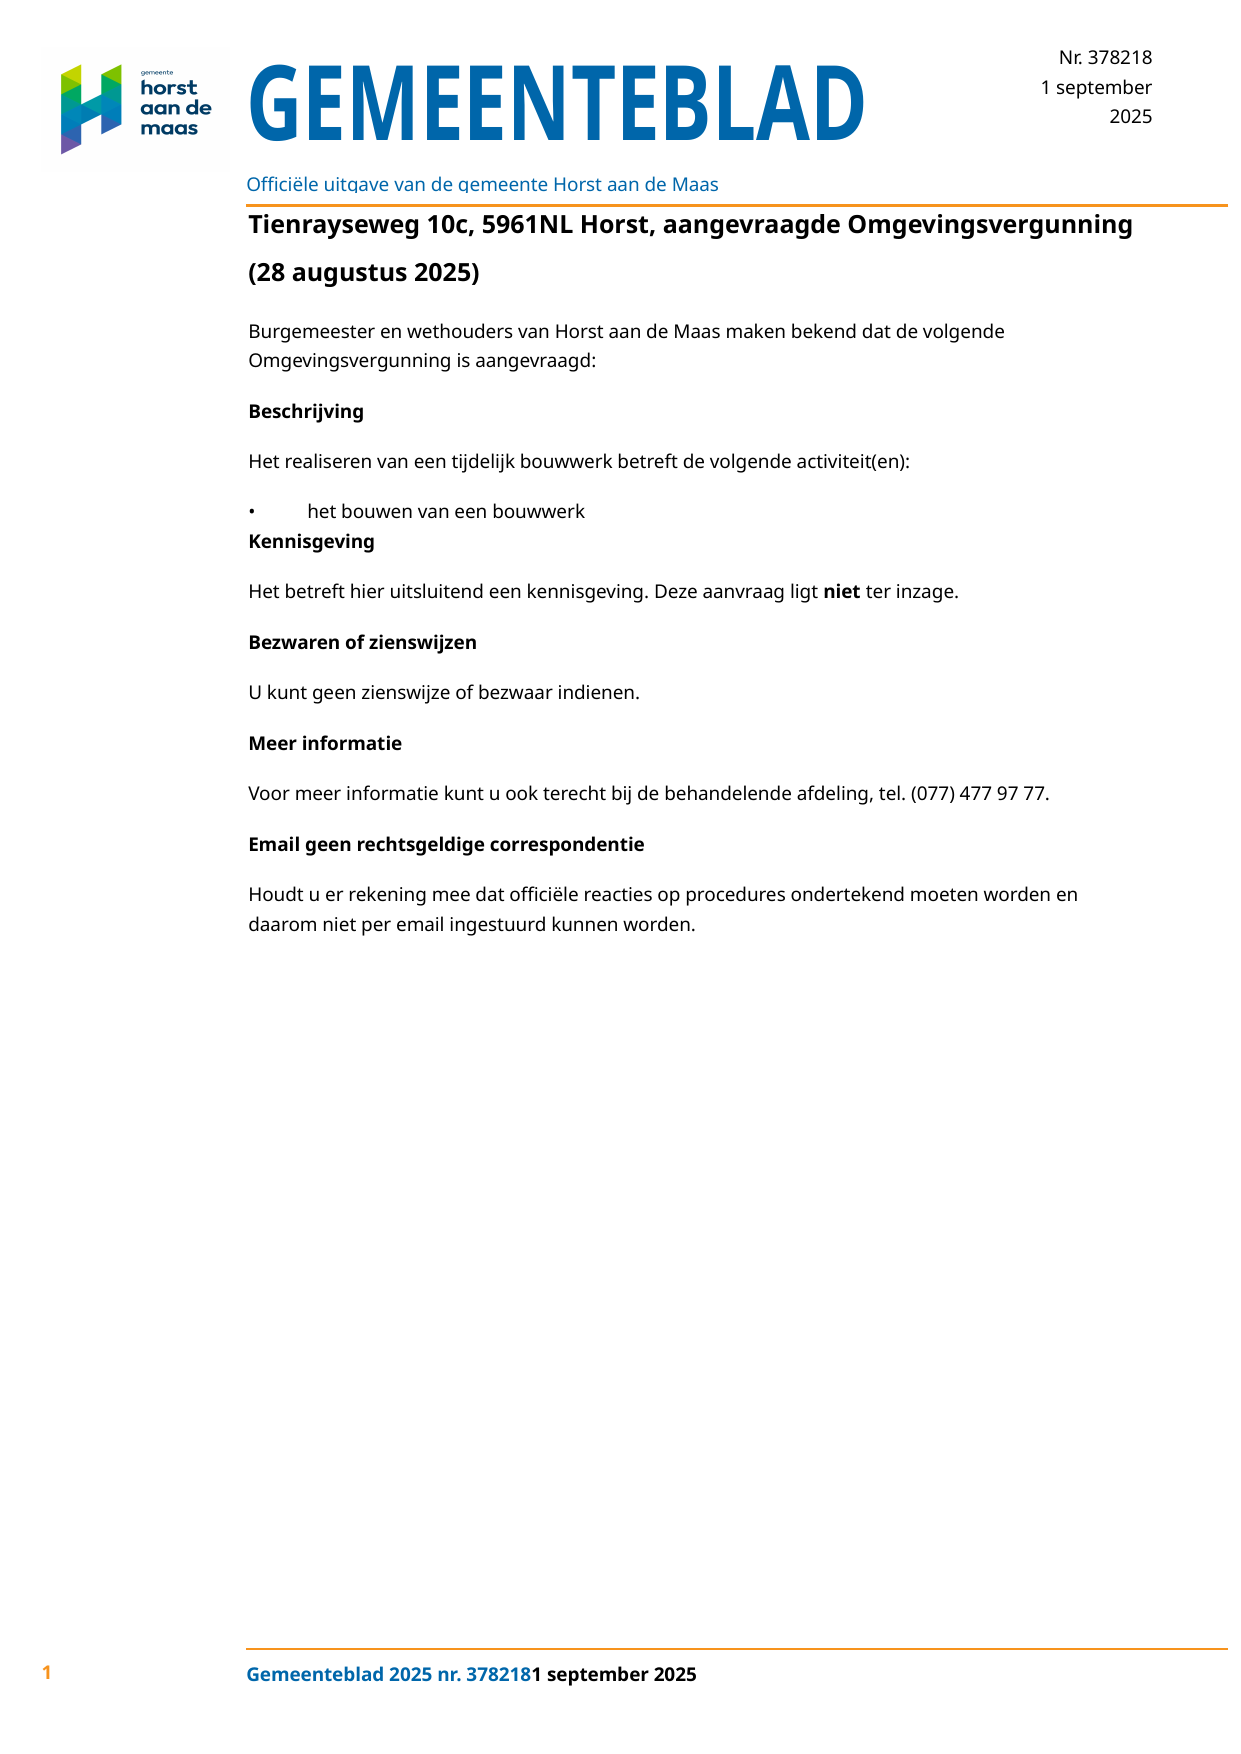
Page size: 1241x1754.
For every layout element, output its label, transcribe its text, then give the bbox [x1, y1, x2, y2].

text Tienrayseweg 10c, 5961NL Horst, aangevraagde Omgevingsvergunning (28 augustus 2025) [248, 207, 1152, 288]
text Houdt u er rekening mee dat officiële reacties op procedures ondertekend moeten worden en daarom niet per email ingestuurd kunnen worden. [248, 881, 1152, 937]
text Beschrijving [248, 398, 1152, 424]
text U kunt geen zienswijze of bezwaar indienen. [248, 679, 1152, 705]
text Het betreft hier uitsluitend een kennisgeving. Deze aanvraag ligt niet ter inzage. [248, 579, 1152, 604]
text Het realiseren van een tijdelijk bouwwerk betreft de volgende activiteit(en): [248, 448, 1152, 474]
text Email geen rechtsgeldige correspondentie [248, 831, 1152, 857]
list het bouwen van een bouwwerk [248, 499, 1152, 524]
picture [41, 47, 231, 172]
text Voor meer informatie kunt u ook terecht bij de behandelende afdeling, tel. (077) 477 97 77. [248, 780, 1152, 806]
text Burgemeester en wethouders van Horst aan de Maas maken bekend dat de volgende Omgevingsvergunning is aangevraagd: [248, 318, 1152, 373]
text Kennisgeving [248, 528, 1152, 554]
text Bezwaren of zienswijzen [248, 629, 1152, 655]
text Meer informatie [248, 730, 1152, 756]
